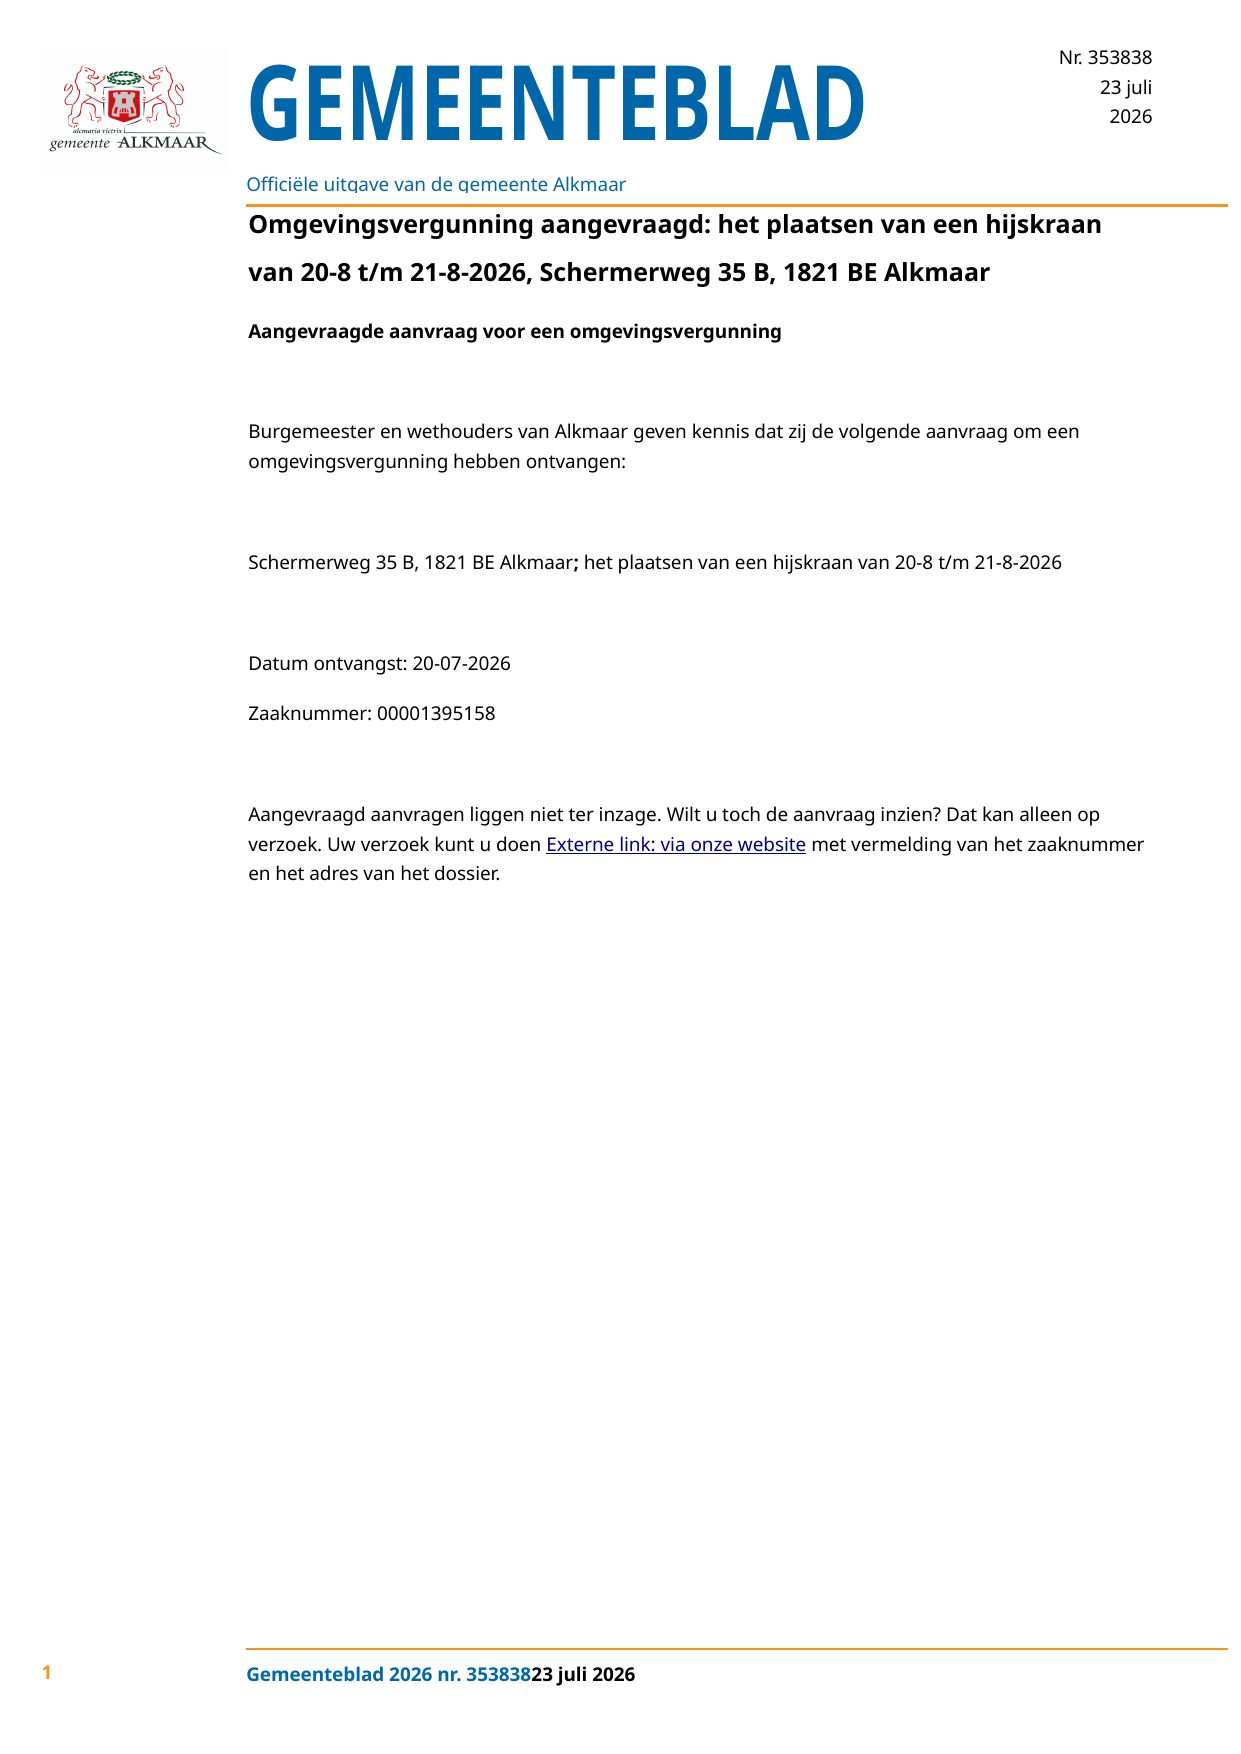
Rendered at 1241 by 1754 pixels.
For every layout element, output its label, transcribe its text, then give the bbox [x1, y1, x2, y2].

picture [41, 47, 231, 172]
text Burgemeester en wethouders van Alkmaar geven kennis dat zij de volgende aanvraag om een omgevingsvergunning hebben ontvangen: [248, 419, 1152, 474]
text Aangevraagde aanvraag voor een omgevingsvergunning [248, 318, 1152, 344]
text Zaaknummer: 00001395158 [248, 700, 1152, 726]
text Aangevraagd aanvragen liggen niet ter inzage. Wilt u toch de aanvraag inzien? Dat kan alleen op verzoek. Uw verzoek kunt u doen Externe link: via onze website met vermelding van het zaaknummer en het adres van het dossier. [248, 801, 1152, 886]
text Datum ontvangst: 20-07-2026 [248, 650, 1152, 676]
text Omgevingsvergunning aangevraagd: het plaatsen van een hijskraan van 20-8 t/m 21-8-2026, Schermerweg 35 B, 1821 BE Alkmaar [248, 207, 1152, 288]
text Schermerweg 35 B, 1821 BE Alkmaar; het plaatsen van een hijskraan van 20-8 t/m 21-8-2026 [248, 549, 1152, 575]
